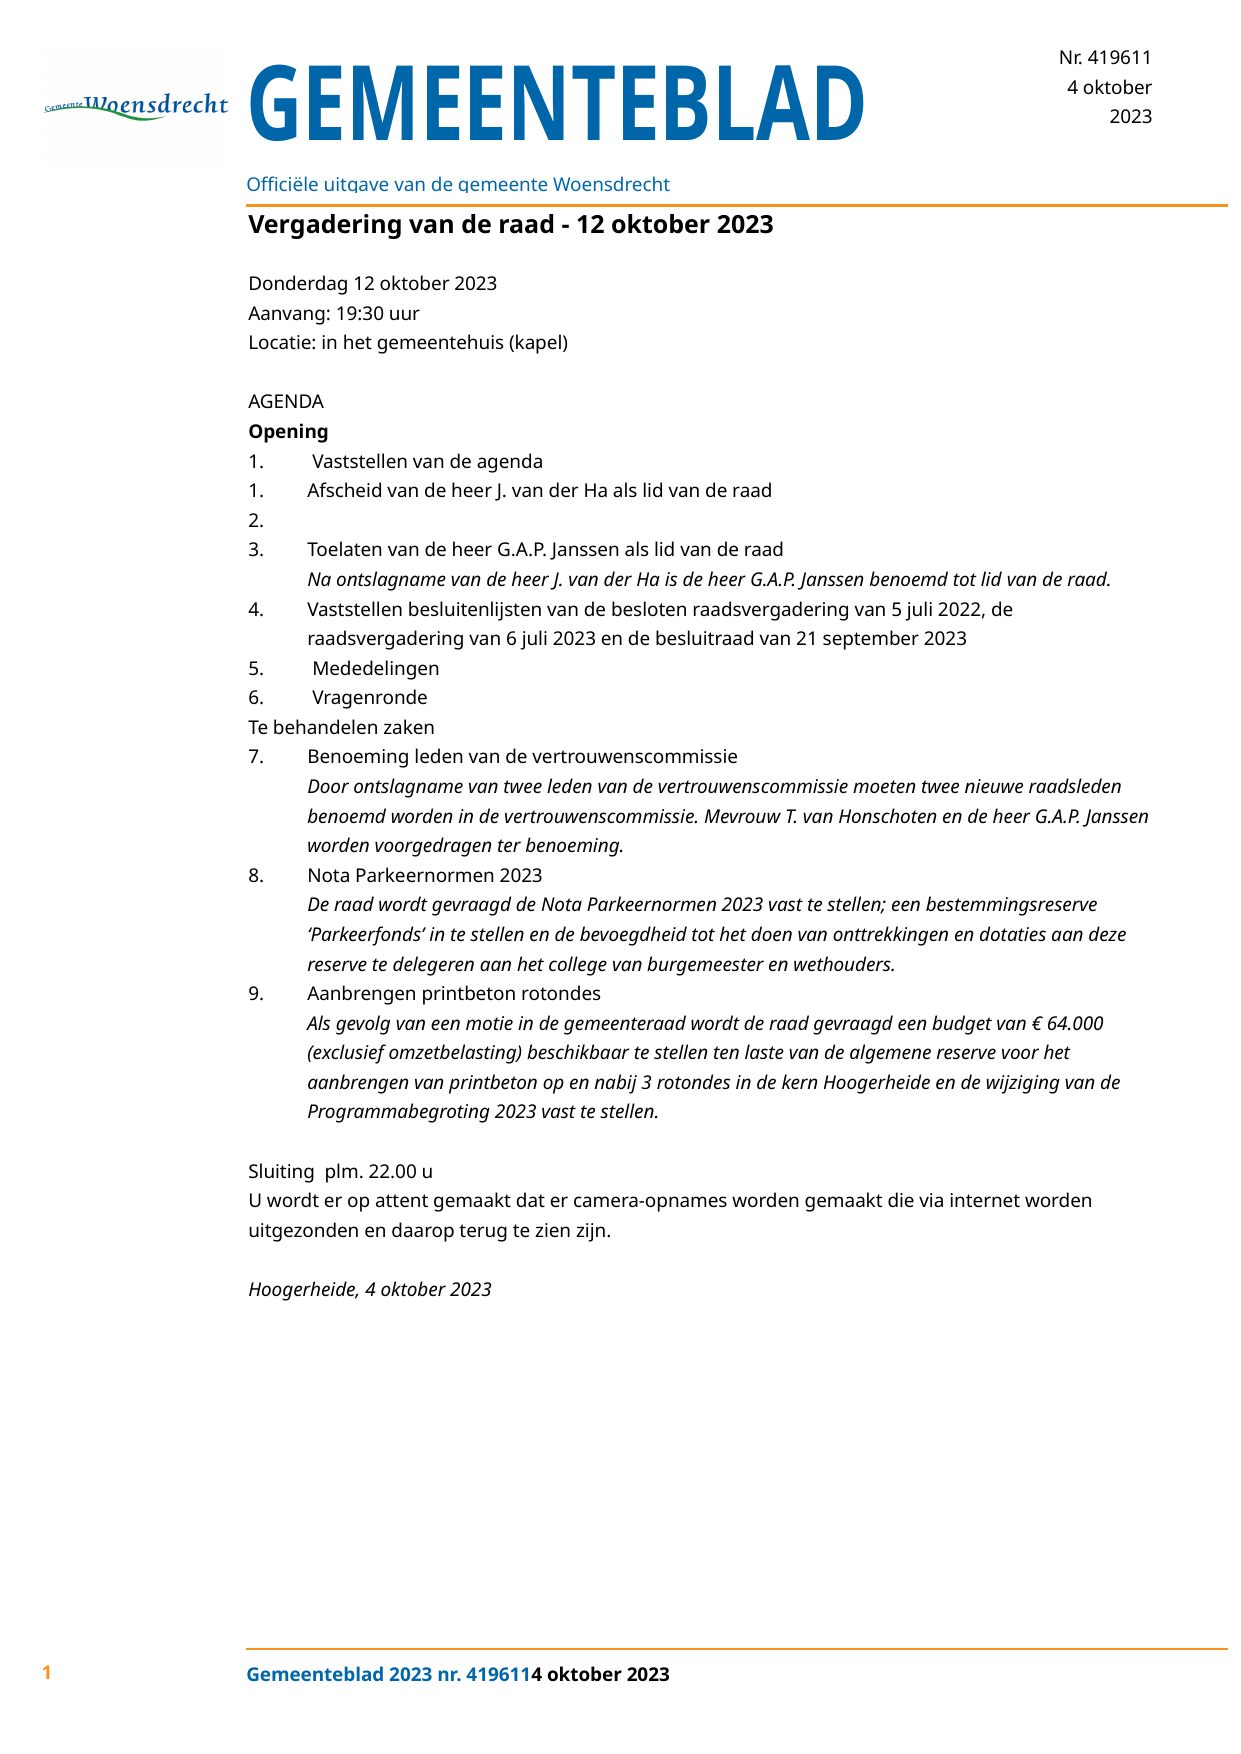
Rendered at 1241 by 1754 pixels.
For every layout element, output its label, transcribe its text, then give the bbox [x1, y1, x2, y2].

list Na ontslagname van de heer J. van der Ha is de heer G.A.P. Janssen benoemd tot lid van de raad. [248, 566, 1152, 592]
text Opening [248, 418, 1152, 444]
text U wordt er op attent gemaakt dat er camera-opnames worden gemaakt die via internet worden uitgezonden en daarop terug te zien zijn. [248, 1187, 1152, 1243]
text Vergadering van de raad - 12 oktober 2023 [248, 207, 1152, 241]
list Afscheid van de heer J. van der Ha als lid van de raad [248, 477, 1152, 503]
list Nota Parkeernormen 2023 [248, 862, 1152, 888]
text Hoogerheide, 4 oktober 2023 [248, 1276, 1152, 1302]
text Te behandelen zaken [248, 714, 1152, 740]
list De raad wordt gevraagd de Nota Parkeernormen 2023 vast te stellen; een bestemmingsreserve ‘Parkeerfonds’ in te stellen en de bevoegdheid tot het doen van onttrekkingen en dotaties aan deze reserve te delegeren aan het college van burgemeester en wethouders. [248, 892, 1152, 976]
list Door ontslagname van twee leden van de vertrouwenscommissie moeten twee nieuwe raadsleden benoemd worden in de vertrouwenscommissie. Mevrouw T. van Honschoten en de heer G.A.P. Janssen worden voorgedragen ter benoeming. [248, 773, 1152, 858]
text Donderdag 12 oktober 2023 [248, 270, 1152, 296]
text AGENDA [248, 389, 1152, 414]
text Sluiting plm. 22.00 u [248, 1158, 1152, 1183]
list Benoeming leden van de vertrouwenscommissie [248, 744, 1152, 769]
list Vragenronde [248, 684, 1152, 710]
picture [41, 47, 231, 172]
text Aanvang: 19:30 uur [248, 300, 1152, 326]
list Mededelingen [248, 655, 1152, 681]
list Als gevolg van een motie in de gemeenteraad wordt de raad gevraagd een budget van € 64.000 (exclusief omzetbelasting) beschikbaar te stellen ten laste van de algemene reserve voor het aanbrengen van printbeton op en nabij 3 rotondes in de kern Hoogerheide en de wijziging van de Programmabegroting 2023 vast te stellen. [248, 1010, 1152, 1124]
list Toelaten van de heer G.A.P. Janssen als lid van de raad [248, 537, 1152, 562]
list Vaststellen besluitenlijsten van de besloten raadsvergadering van 5 juli 2022, de raadsvergadering van 6 juli 2023 en de besluitraad van 21 september 2023 [248, 596, 1152, 651]
text Locatie: in het gemeentehuis (kapel) [248, 329, 1152, 355]
list Vaststellen van de agenda [248, 448, 1152, 473]
list Aanbrengen printbeton rotondes [248, 980, 1152, 1006]
